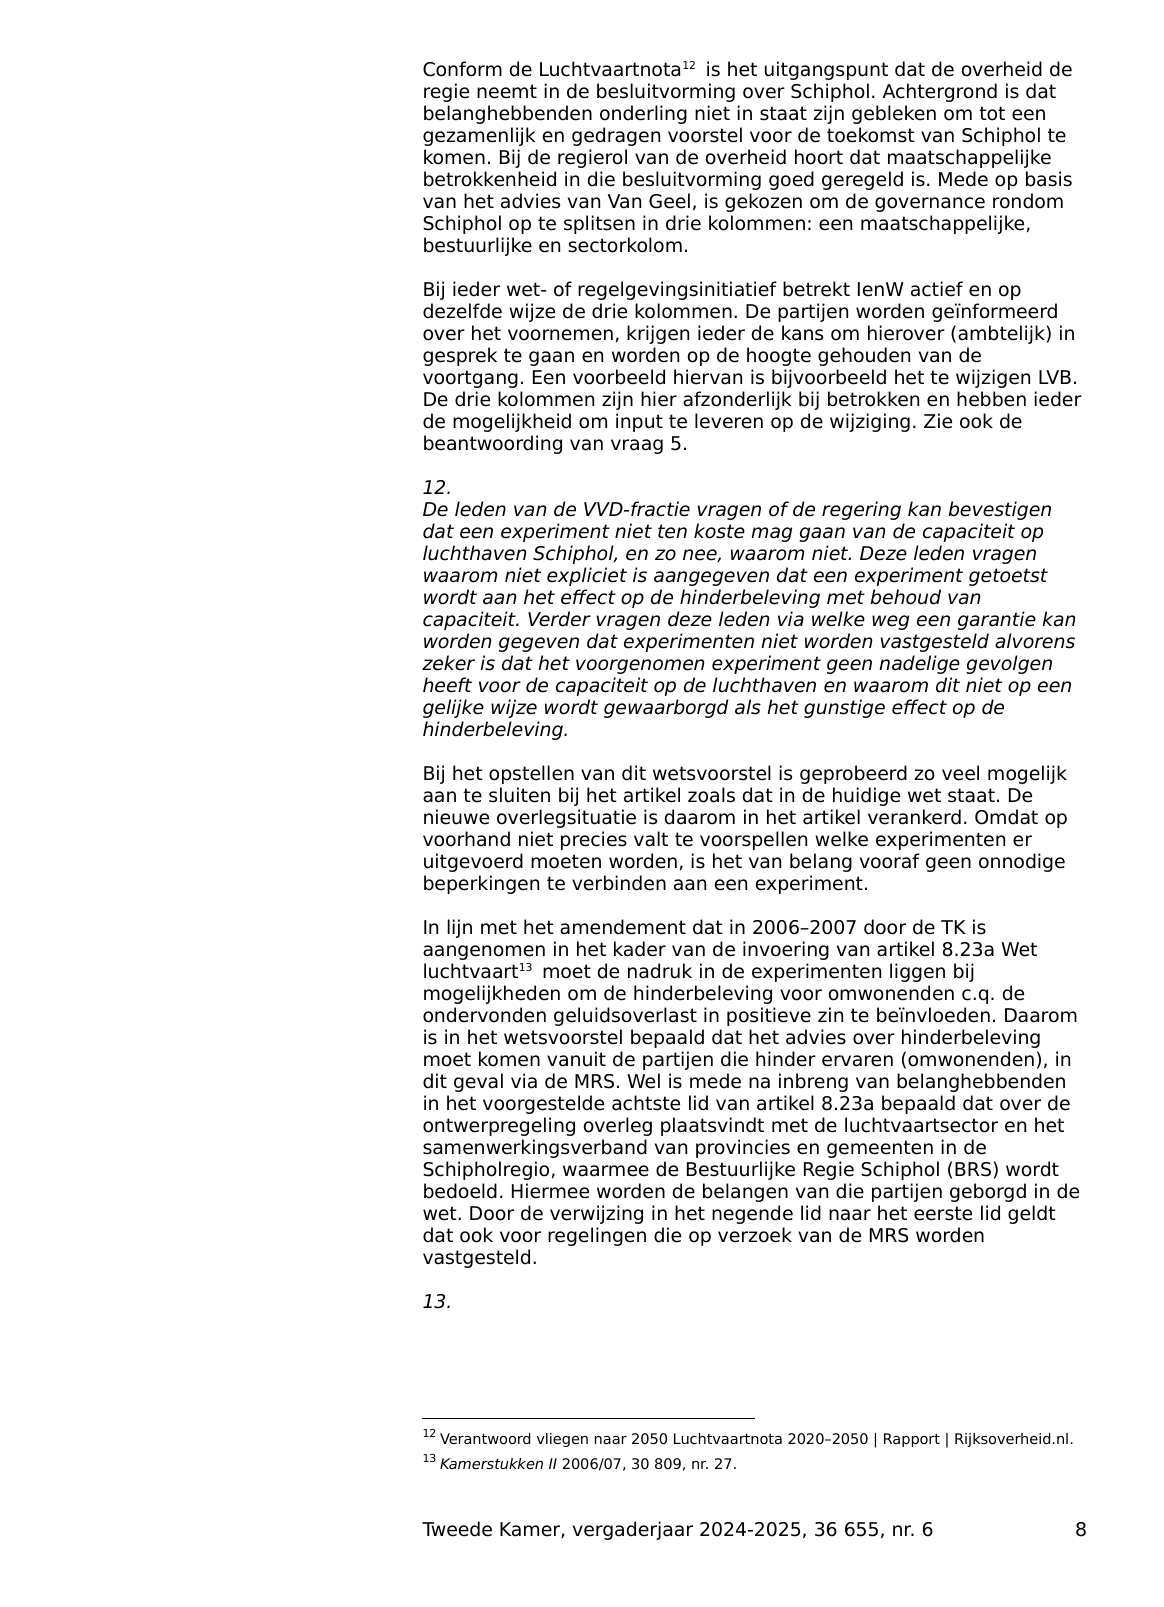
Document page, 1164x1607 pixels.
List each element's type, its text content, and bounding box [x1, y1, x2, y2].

text 13. [422, 1291, 1087, 1313]
text Bij ieder wet- of regelgevingsinitiatief betrekt IenW actief en op dezelfde wijze de drie kolommen. De partijen worden geïnformeerd over het voornemen, krijgen ieder de kans om hierover (ambtelijk) in gesprek te gaan en worden op de hoogte gehouden van de voortgang. Een voorbeeld hiervan is bijvoorbeeld het te wijzigen LVB. De drie kolommen zijn hier afzonderlijk bij betrokken en hebben ieder de mogelijkheid om input te leveren op de wijziging. Zie ook de beantwoording van vraag 5. [422, 279, 1087, 455]
text Kamerstukken II 2006/07, 30 809, nr. 27. [422, 1452, 1087, 1474]
text De leden van de VVD-fractie vragen of de regering kan bevestigen dat een experiment niet ten koste mag gaan van de capaciteit op luchthaven Schiphol, en zo nee, waarom niet. Deze leden vragen waarom niet expliciet is aangegeven dat een experiment getoetst wordt aan het effect op de hinderbeleving met behoud van capaciteit. Verder vragen deze leden via welke weg een garantie kan worden gegeven dat experimenten niet worden vastgesteld alvorens zeker is dat het voorgenomen experiment geen nadelige gevolgen heeft voor de capaciteit op de luchthaven en waarom dit niet op een gelijke wijze wordt gewaarborgd als het gunstige effect op de hinderbeleving. [422, 499, 1087, 741]
text Conform de Luchtvaartnota is het uitgangspunt dat de overheid de regie neemt in de besluitvorming over Schiphol. Achtergrond is dat belanghebbenden onderling niet in staat zijn gebleken om tot een gezamenlijk en gedragen voorstel voor de toekomst van Schiphol te komen. Bij de regierol van de overheid hoort dat maatschappelijke betrokkenheid in die besluitvorming goed geregeld is. Mede op basis van het advies van Van Geel, is gekozen om de governance rondom Schiphol op te splitsen in drie kolommen: een maatschappelijke, bestuurlijke en sectorkolom. [422, 59, 1087, 257]
text Bij het opstellen van dit wetsvoorstel is geprobeerd zo veel mogelijk aan te sluiten bij het artikel zoals dat in de huidige wet staat. De nieuwe overlegsituatie is daarom in het artikel verankerd. Omdat op voorhand niet precies valt te voorspellen welke experimenten er uitgevoerd moeten worden, is het van belang vooraf geen onnodige beperkingen te verbinden aan een experiment. [422, 763, 1087, 895]
text 12. [422, 477, 1087, 499]
text Verantwoord vliegen naar 2050 Luchtvaartnota 2020–2050 | Rapport | Rijksoverheid.nl. [422, 1427, 1087, 1449]
text In lijn met het amendement dat in 2006–2007 door de TK is aangenomen in het kader van de invoering van artikel 8.23a Wet luchtvaart moet de nadruk in de experimenten liggen bij mogelijkheden om de hinderbeleving voor omwonenden c.q. de ondervonden geluidsoverlast in positieve zin te beïnvloeden. Daarom is in het wetsvoorstel bepaald dat het advies over hinderbeleving moet komen vanuit de partijen die hinder ervaren (omwonenden), in dit geval via de MRS. Wel is mede na inbreng van belanghebbenden in het voorgestelde achtste lid van artikel 8.23a bepaald dat over de ontwerpregeling overleg plaatsvindt met de luchtvaartsector en het samenwerkingsverband van provincies en gemeenten in de Schipholregio, waarmee de Bestuurlijke Regie Schiphol (BRS) wordt bedoeld. Hiermee worden de belangen van die partijen geborgd in de wet. Door de verwijzing in het negende lid naar het eerste lid geldt dat ook voor regelingen die op verzoek van de MRS worden vastgesteld. [422, 917, 1087, 1269]
